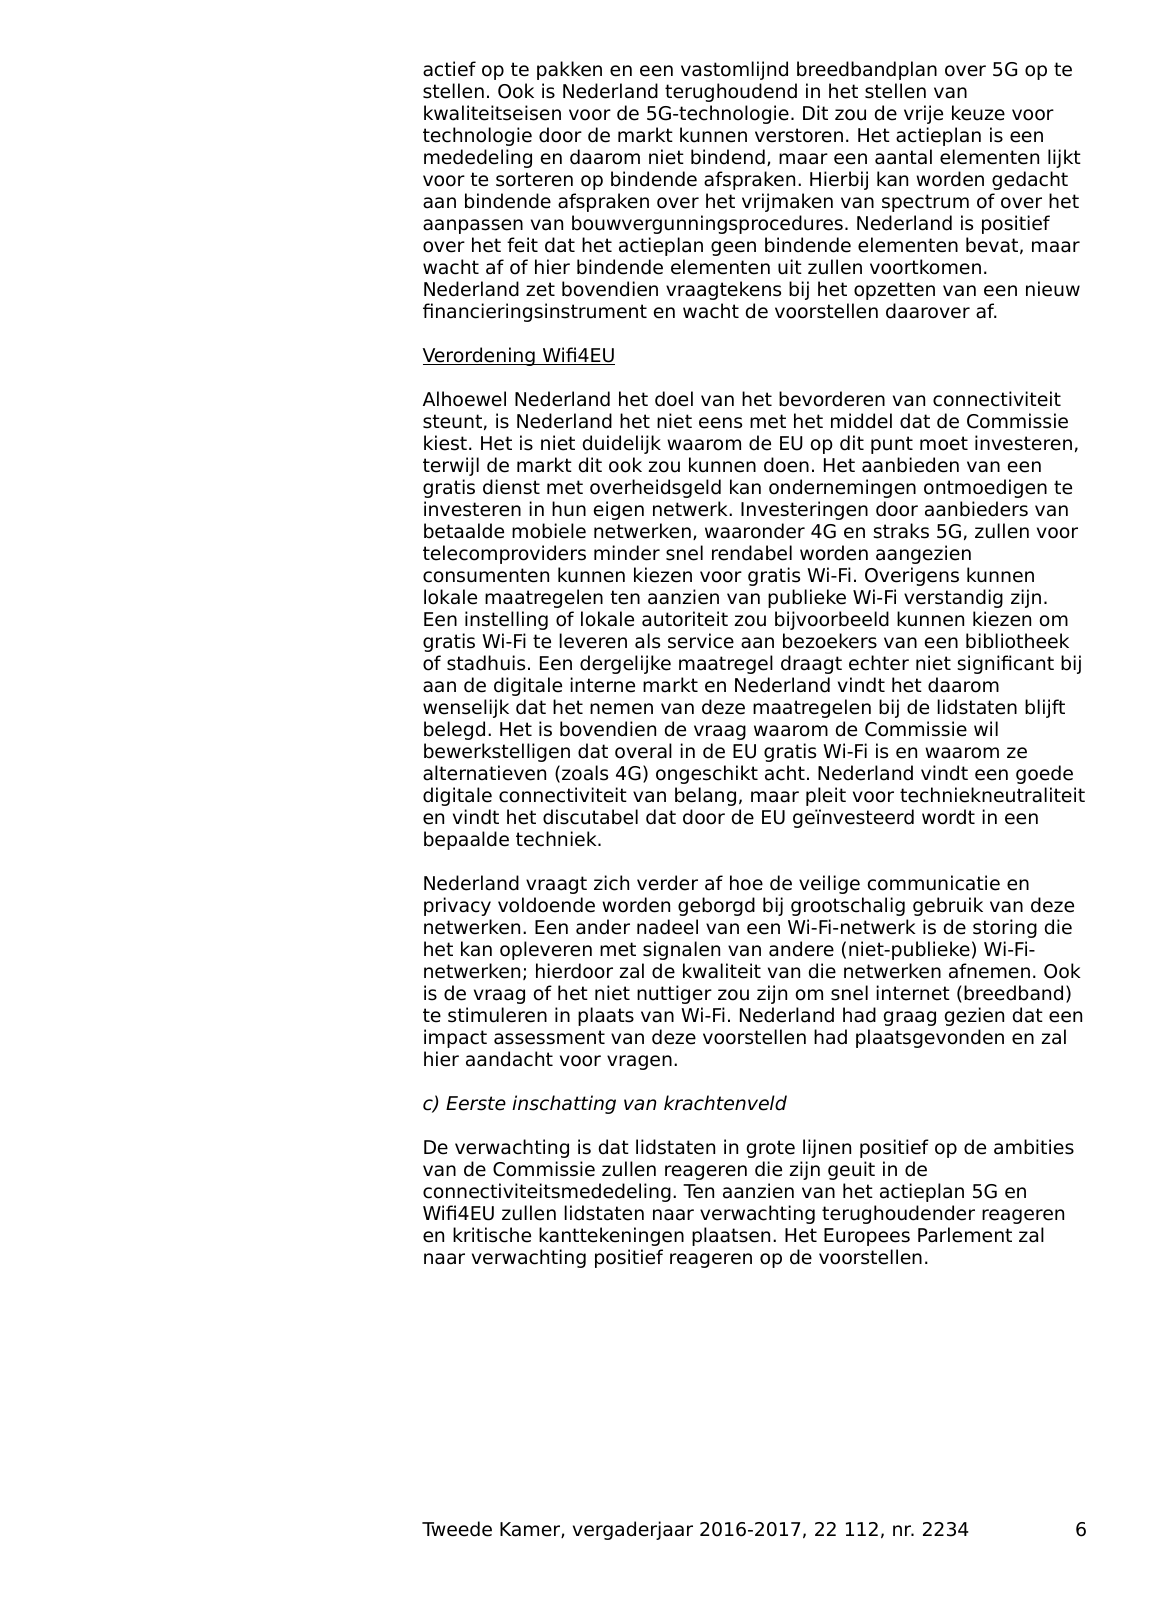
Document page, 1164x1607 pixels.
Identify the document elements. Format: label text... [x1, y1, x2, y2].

text Nederland vraagt zich verder af hoe de veilige communicatie en privacy voldoende worden geborgd bij grootschalig gebruik van deze netwerken. Een ander nadeel van een Wi-Fi-netwerk is de storing die het kan opleveren met signalen van andere (niet-publieke) Wi-Fi-netwerken; hierdoor zal de kwaliteit van die netwerken afnemen. Ook is de vraag of het niet nuttiger zou zijn om snel internet (breedband) te stimuleren in plaats van Wi-Fi. Nederland had graag gezien dat een impact assessment van deze voorstellen had plaatsgevonden en zal hier aandacht voor vragen. [422, 873, 1087, 1071]
text De verwachting is dat lidstaten in grote lijnen positief op de ambities van de Commissie zullen reageren die zijn geuit in de connectiviteitsmededeling. Ten aanzien van het actieplan 5G en Wifi4EU zullen lidstaten naar verwachting terughoudender reageren en kritische kanttekeningen plaatsen. Het Europees Parlement zal naar verwachting positief reageren op de voorstellen. [422, 1137, 1087, 1269]
subtitle Verordening Wifi4EU [422, 345, 1087, 367]
subtitle c) Eerste inschatting van krachtenveld [422, 1093, 1087, 1115]
text Alhoewel Nederland het doel van het bevorderen van connectiviteit steunt, is Nederland het niet eens met het middel dat de Commissie kiest. Het is niet duidelijk waarom de EU op dit punt moet investeren, terwijl de markt dit ook zou kunnen doen. Het aanbieden van een gratis dienst met overheidsgeld kan ondernemingen ontmoedigen te investeren in hun eigen netwerk. Investeringen door aanbieders van betaalde mobiele netwerken, waaronder 4G en straks 5G, zullen voor telecomproviders minder snel rendabel worden aangezien consumenten kunnen kiezen voor gratis Wi-Fi. Overigens kunnen lokale maatregelen ten aanzien van publieke Wi-Fi verstandig zijn. Een instelling of lokale autoriteit zou bijvoorbeeld kunnen kiezen om gratis Wi-Fi te leveren als service aan bezoekers van een bibliotheek of stadhuis. Een dergelijke maatregel draagt echter niet significant bij aan de digitale interne markt en Nederland vindt het daarom wenselijk dat het nemen van deze maatregelen bij de lidstaten blijft belegd. Het is bovendien de vraag waarom de Commissie wil bewerkstelligen dat overal in de EU gratis Wi-Fi is en waarom ze alternatieven (zoals 4G) ongeschikt acht. Nederland vindt een goede digitale connectiviteit van belang, maar pleit voor techniekneutraliteit en vindt het discutabel dat door de EU geïnvesteerd wordt in een bepaalde techniek. [422, 389, 1087, 851]
text actief op te pakken en een vastomlijnd breedbandplan over 5G op te stellen. Ook is Nederland terughoudend in het stellen van kwaliteitseisen voor de 5G-technologie. Dit zou de vrije keuze voor technologie door de markt kunnen verstoren. Het actieplan is een mededeling en daarom niet bindend, maar een aantal elementen lijkt voor te sorteren op bindende afspraken. Hierbij kan worden gedacht aan bindende afspraken over het vrijmaken van spectrum of over het aanpassen van bouwvergunningsprocedures. Nederland is positief over het feit dat het actieplan geen bindende elementen bevat, maar wacht af of hier bindende elementen uit zullen voortkomen. Nederland zet bovendien vraagtekens bij het opzetten van een nieuw financieringsinstrument en wacht de voorstellen daarover af. [422, 59, 1087, 323]
